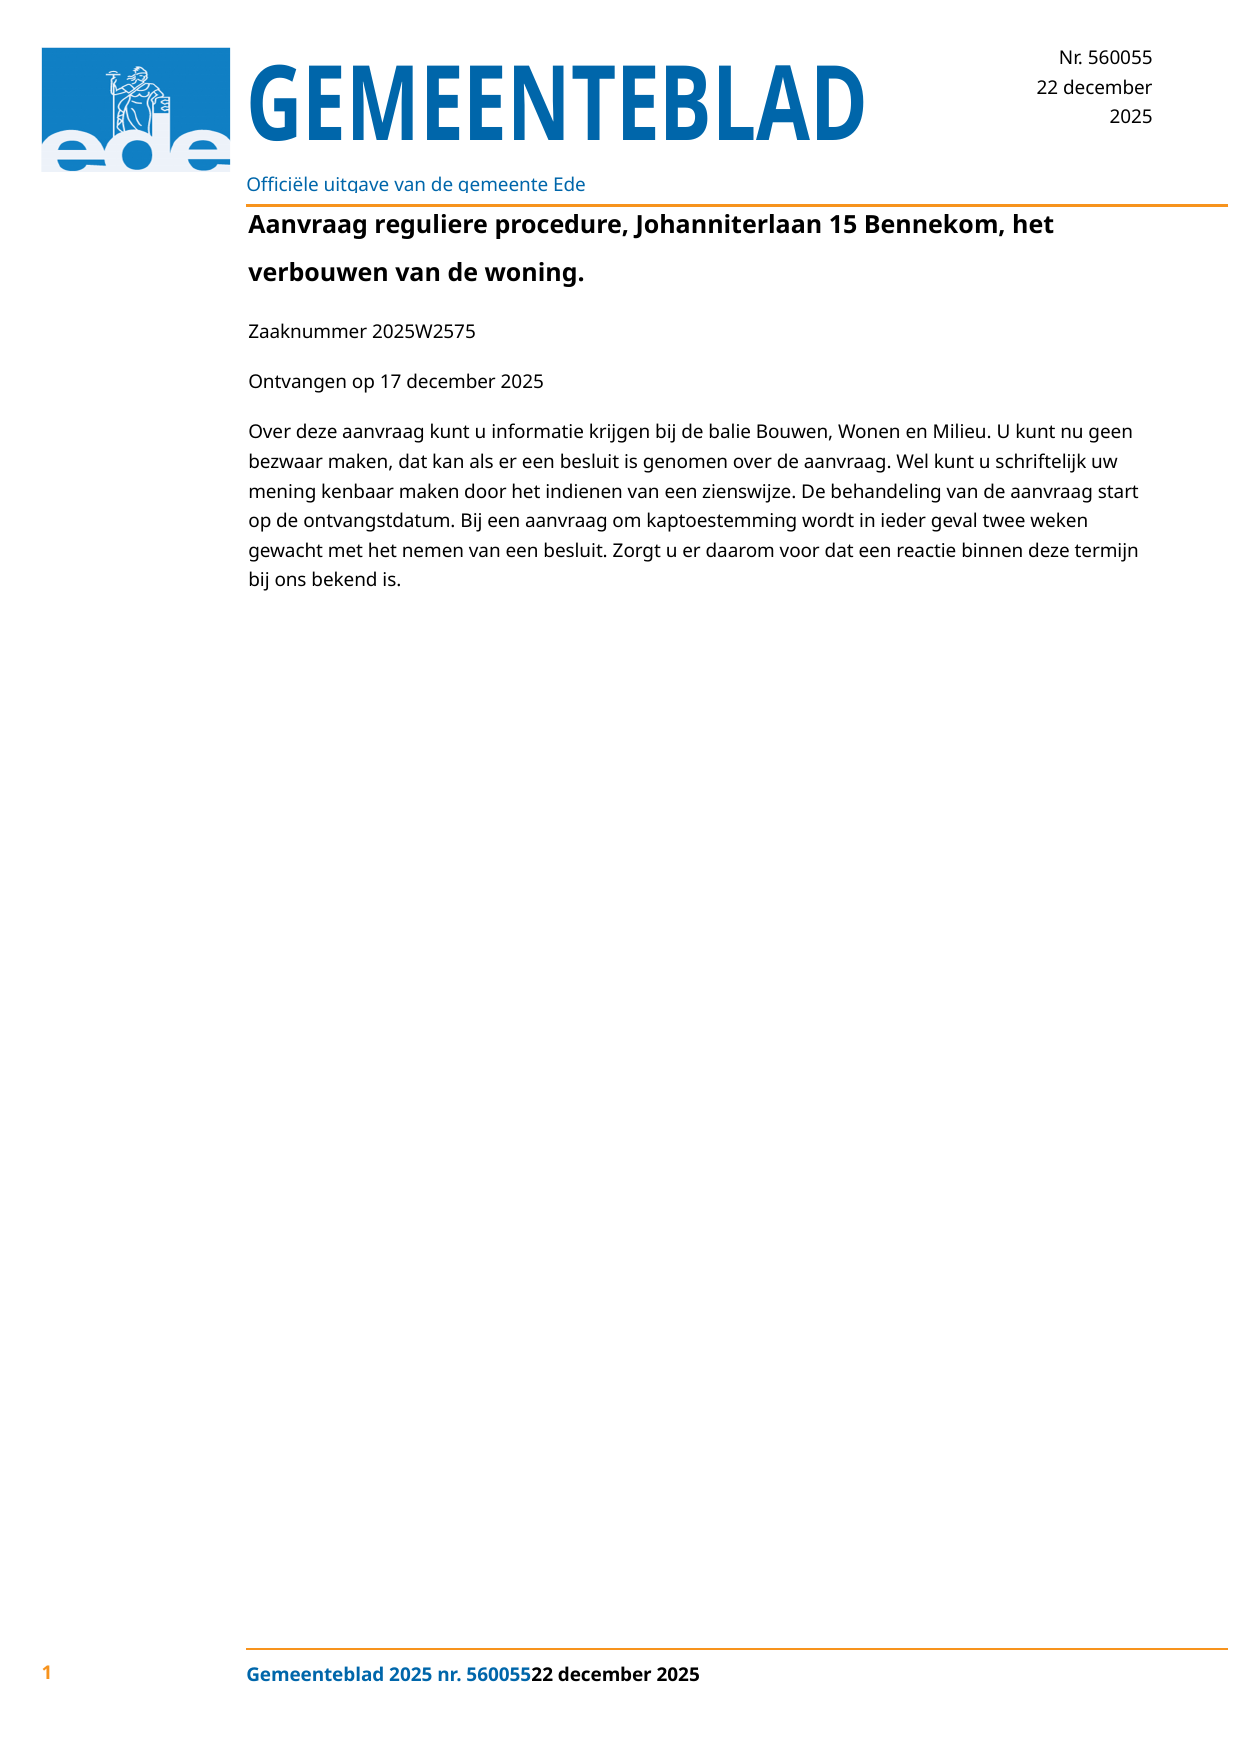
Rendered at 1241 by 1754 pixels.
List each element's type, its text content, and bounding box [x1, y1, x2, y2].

text Aanvraag reguliere procedure, Johanniterlaan 15 Bennekom, het verbouwen van de woning. [248, 207, 1152, 288]
text Over deze aanvraag kunt u informatie krijgen bij de balie Bouwen, Wonen en Milieu. U kunt nu geen bezwaar maken, dat kan als er een besluit is genomen over de aanvraag. Wel kunt u schriftelijk uw mening kenbaar maken door het indienen van een zienswijze. De behandeling van de aanvraag start op de ontvangstdatum. Bij een aanvraag om kaptoestemming wordt in ieder geval twee weken gewacht met het nemen van een besluit. Zorgt u er daarom voor dat een reactie binnen deze termijn bij ons bekend is. [248, 419, 1152, 592]
text Zaaknummer 2025W2575 [248, 318, 1152, 344]
text Ontvangen op 17 december 2025 [248, 368, 1152, 394]
picture [41, 47, 231, 172]
